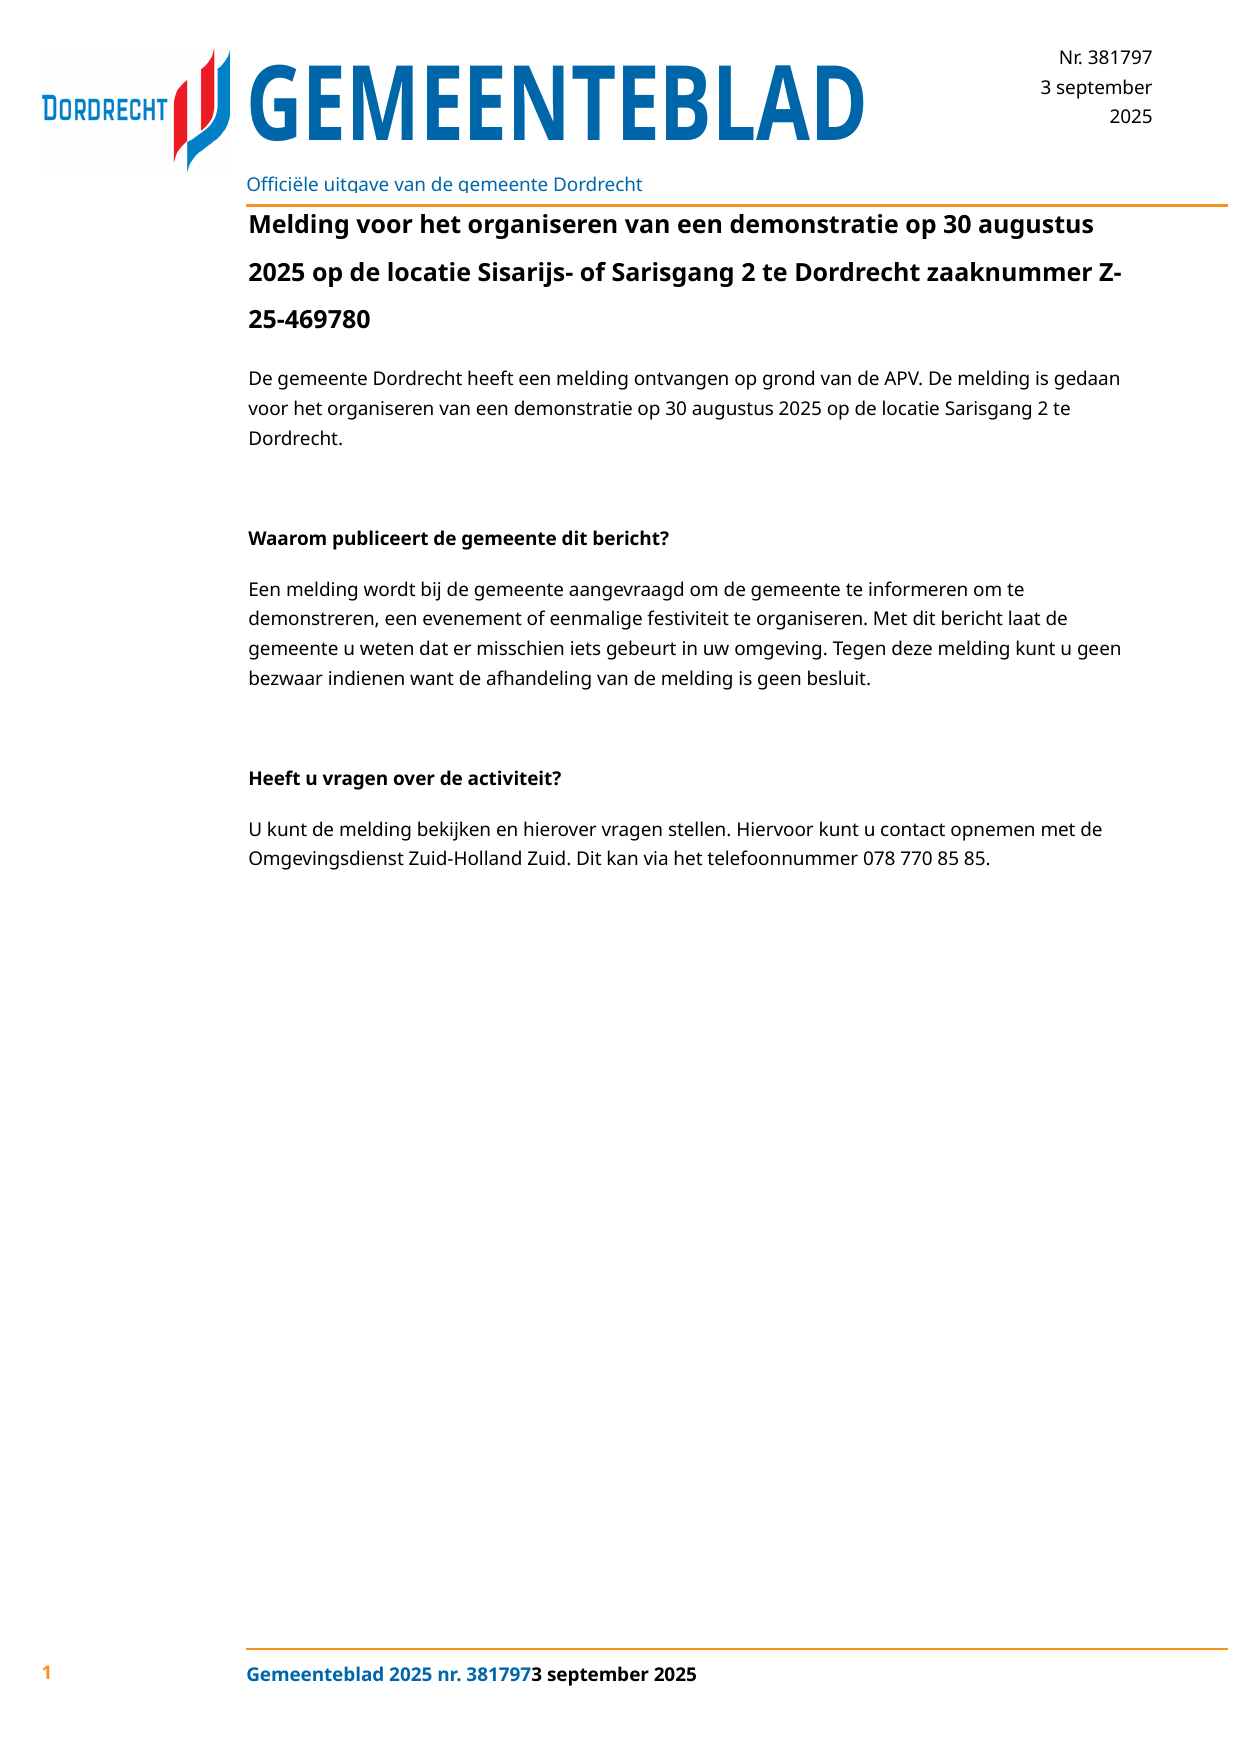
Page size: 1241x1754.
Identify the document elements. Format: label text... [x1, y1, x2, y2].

picture [41, 47, 231, 172]
text Melding voor het organiseren van een demonstratie op 30 augustus 2025 op de locatie Sisarijs- of Sarisgang 2 te Dordrecht zaaknummer Z-25-469780 [248, 207, 1152, 336]
text U kunt de melding bekijken en hierover vragen stellen. Hiervoor kunt u contact opnemen met de Omgevingsdienst Zuid-Holland Zuid. Dit kan via het telefoonnummer 078 770 85 85. [248, 816, 1152, 871]
text Waarom publiceert de gemeente dit bericht? [248, 526, 1152, 551]
text Heeft u vragen over de activiteit? [248, 766, 1152, 791]
text Een melding wordt bij de gemeente aangevraagd om de gemeente te informeren om te demonstreren, een evenement of eenmalige festiviteit te organiseren. Met dit bericht laat de gemeente u weten dat er misschien iets gebeurt in uw omgeving. Tegen deze melding kunt u geen bezwaar indienen want de afhandeling van de melding is geen besluit. [248, 576, 1152, 690]
text De gemeente Dordrecht heeft een melding ontvangen op grond van de APV. De melding is gedaan voor het organiseren van een demonstratie op 30 augustus 2025 op de locatie Sarisgang 2 te Dordrecht. [248, 366, 1152, 450]
